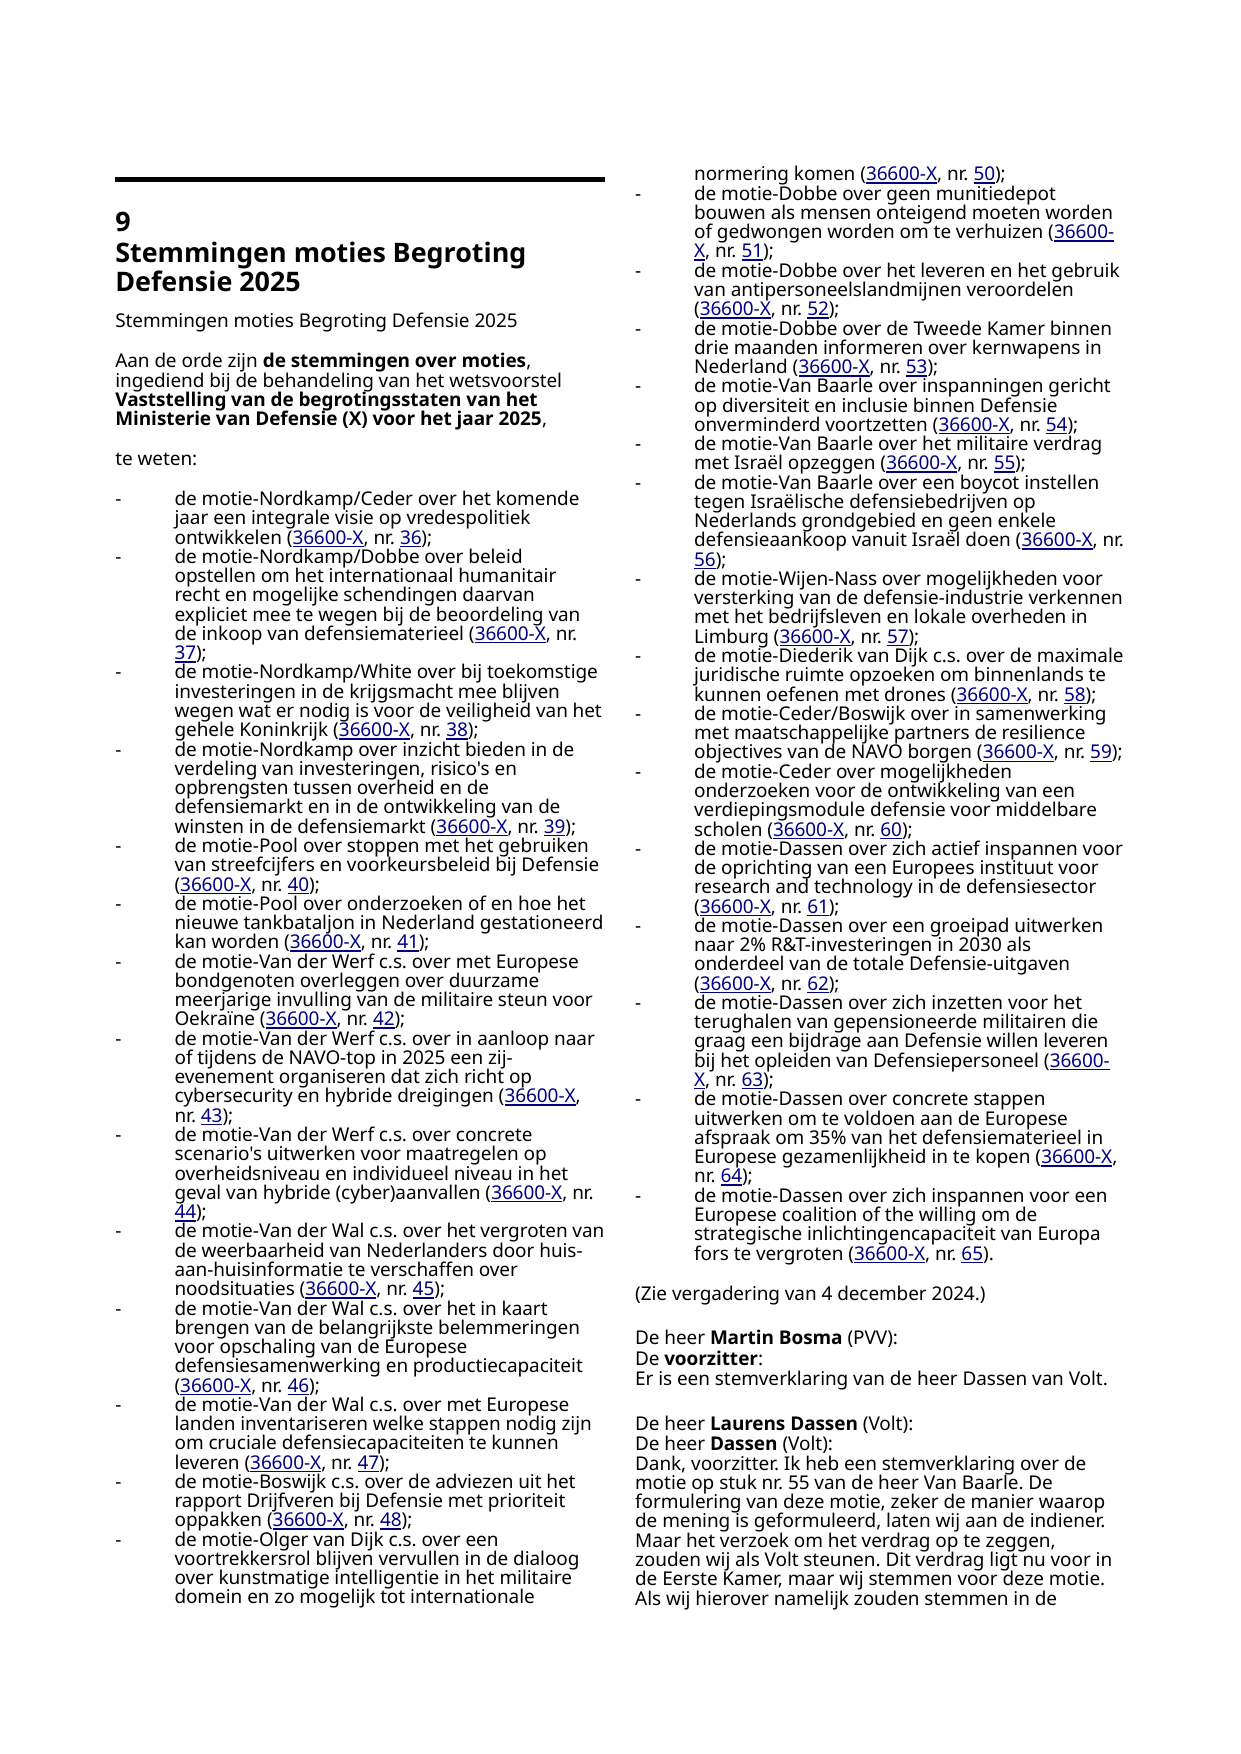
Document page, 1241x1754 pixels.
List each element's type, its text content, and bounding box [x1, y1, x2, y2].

list de motie-Van der Wal c.s. over het in kaart brengen van de belangrijkste belemmeringen voor opschaling van de Europese defensiesamenwerking en productiecapaciteit (36600-X, nr. 46); [115, 1299, 605, 1396]
list de motie-Van der Werf c.s. over in aanloop naar of tijdens de NAVO-top in 2025 een zij-evenement organiseren dat zich richt op cybersecurity en hybride dreigingen (36600-X, nr. 43); [115, 1030, 605, 1126]
text te weten: [115, 450, 605, 469]
list de motie-Olger van Dijk c.s. over een voortrekkersrol blijven vervullen in de dialoog over kunstmatige intelligentie in het militaire domein en zo mogelijk tot internationale [115, 1531, 605, 1608]
list de motie-Diederik van Dijk c.s. over de maximale juridische ruimte opzoeken om binnenlands te kunnen oefenen met drones (36600-X, nr. 58); [635, 647, 1125, 705]
text De heer Martin Bosma (PVV): [635, 1324, 1125, 1350]
text De heer Dassen (Volt): [635, 1435, 1125, 1455]
list de motie-Dobbe over het leveren en het gebruik van antipersoneelslandmijnen veroordelen (36600-X, nr. 52); [635, 262, 1125, 319]
list de motie-Van der Wal c.s. over met Europese landen inventariseren welke stappen nodig zijn om cruciale defensiecapaciteiten te kunnen leveren (36600-X, nr. 47); [115, 1396, 605, 1473]
text Dank, voorzitter. Ik heb een stemverklaring over de motie op stuk nr. 55 van de heer Van Baarle. De formulering van deze motie, zeker de manier waarop de mening is geformuleerd, laten wij aan de indiener. Maar het verzoek om het verdrag op te zeggen, zouden wij als Volt steunen. Dit verdrag ligt nu voor in de Eerste Kamer, maar wij stemmen voor deze motie. Als wij hierover namelijk zouden stemmen in de [635, 1455, 1125, 1609]
list de motie-Dobbe over de Tweede Kamer binnen drie maanden informeren over kernwapens in Nederland (36600-X, nr. 53); [635, 319, 1125, 377]
list de motie-Dobbe over geen munitiedepot bouwen als mensen onteigend moeten worden of gedwongen worden om te verhuizen (36600-X, nr. 51); [635, 184, 1125, 262]
list normering komen (36600-X, nr. 50); [635, 165, 1125, 184]
list de motie-Van Baarle over een boycot instellen tegen Israëlische defensiebedrijven op Nederlands grondgebied en geen enkele defensieaankoop vanuit Israël doen (36600-X, nr. 56); [635, 474, 1125, 570]
text De heer Laurens Dassen (Volt): [635, 1410, 1125, 1435]
list de motie-Van der Wal c.s. over het vergroten van de weerbaarheid van Nederlanders door huis-aan-huisinformatie te verschaffen over noodsituaties (36600-X, nr. 45); [115, 1222, 605, 1299]
list de motie-Dassen over een groeipad uitwerken naar 2% R&T-investeringen in 2030 als onderdeel van de totale Defensie-uitgaven (36600-X, nr. 62); [635, 917, 1125, 994]
list de motie-Ceder over mogelijkheden onderzoeken voor de ontwikkeling van een verdiepingsmodule defensie voor middelbare scholen (36600-X, nr. 60); [635, 763, 1125, 840]
text Er is een stemverklaring van de heer Dassen van Volt. [635, 1369, 1125, 1389]
list de motie-Dassen over zich actief inspannen voor de oprichting van een Europees instituut voor research and technology in de defensiesector (36600-X, nr. 61); [635, 840, 1125, 917]
list de motie-Nordkamp/Dobbe over beleid opstellen om het internationaal humanitair recht en mogelijke schendingen daarvan expliciet mee te wegen bij de beoordeling van de inkoop van defensiematerieel (36600-X, nr. 37); [115, 548, 605, 663]
list de motie-Van der Werf c.s. over concrete scenario's uitwerken voor maatregelen op overheidsniveau en individueel niveau in het geval van hybride (cyber)aanvallen (36600-X, nr. 44); [115, 1126, 605, 1222]
list de motie-Van der Werf c.s. over met Europese bondgenoten overleggen over duurzame meerjarige invulling van de militaire steun voor Oekraïne (36600-X, nr. 42); [115, 953, 605, 1030]
list de motie-Pool over onderzoeken of en hoe het nieuwe tankbataljon in Nederland gestationeerd kan worden (36600-X, nr. 41); [115, 895, 605, 953]
text De voorzitter: [635, 1350, 1125, 1369]
text Stemmingen moties Begroting Defensie 2025 [115, 239, 605, 312]
list de motie-Wijen-Nass over mogelijkheden voor versterking van de defensie-industrie verkennen met het bedrijfsleven en lokale overheden in Limburg (36600-X, nr. 57); [635, 570, 1125, 647]
list de motie-Van Baarle over het militaire verdrag met Israël opzeggen (36600-X, nr. 55); [635, 435, 1125, 474]
list de motie-Dassen over zich inzetten voor het terughalen van gepensioneerde militairen die graag een bijdrage aan Defensie willen leveren bij het opleiden van Defensiepersoneel (36600-X, nr. 63); [635, 994, 1125, 1090]
list de motie-Ceder/Boswijk over in samenwerking met maatschappelijke partners de resilience objectives van de NAVO borgen (36600-X, nr. 59); [635, 705, 1125, 763]
list de motie-Nordkamp/White over bij toekomstige investeringen in de krijgsmacht mee blijven wegen wat er nodig is voor de veiligheid van het gehele Koninkrijk (36600-X, nr. 38); [115, 663, 605, 741]
text (Zie vergadering van 4 december 2024.) [635, 1284, 1125, 1304]
list de motie-Nordkamp over inzicht bieden in de verdeling van investeringen, risico's en opbrengsten tussen overheid en de defensiemarkt en in de ontwikkeling van de winsten in de defensiemarkt (36600-X, nr. 39); [115, 741, 605, 837]
list de motie-Pool over stoppen met het gebruiken van streefcijfers en voorkeursbeleid bij Defensie (36600-X, nr. 40); [115, 837, 605, 895]
list de motie-Van Baarle over inspanningen gericht op diversiteit en inclusie binnen Defensie onverminderd voortzetten (36600-X, nr. 54); [635, 377, 1125, 435]
list de motie-Nordkamp/Ceder over het komende jaar een integrale visie op vredespolitiek ontwikkelen (36600-X, nr. 36); [115, 490, 605, 548]
list de motie-Boswijk c.s. over de adviezen uit het rapport Drijfveren bij Defensie met prioriteit oppakken (36600-X, nr. 48); [115, 1473, 605, 1531]
text Aan de orde zijn de stemmingen over moties, ingediend bij de behandeling van het wetsvoorstel Vaststelling van de begrotingsstaten van het Ministerie van Defensie (X) voor het jaar 2025, [115, 352, 605, 429]
text 9 [115, 203, 605, 239]
list de motie-Dassen over concrete stappen uitwerken om te voldoen aan de Europese afspraak om 35% van het defensiematerieel in Europese gezamenlijkheid in te kopen (36600-X, nr. 64); [635, 1090, 1125, 1187]
text Stemmingen moties Begroting Defensie 2025 [115, 312, 605, 332]
list de motie-Dassen over zich inspannen voor een Europese coalition of the willing om de strategische inlichtingencapaciteit van Europa fors te vergroten (36600-X, nr. 65). [635, 1187, 1125, 1264]
